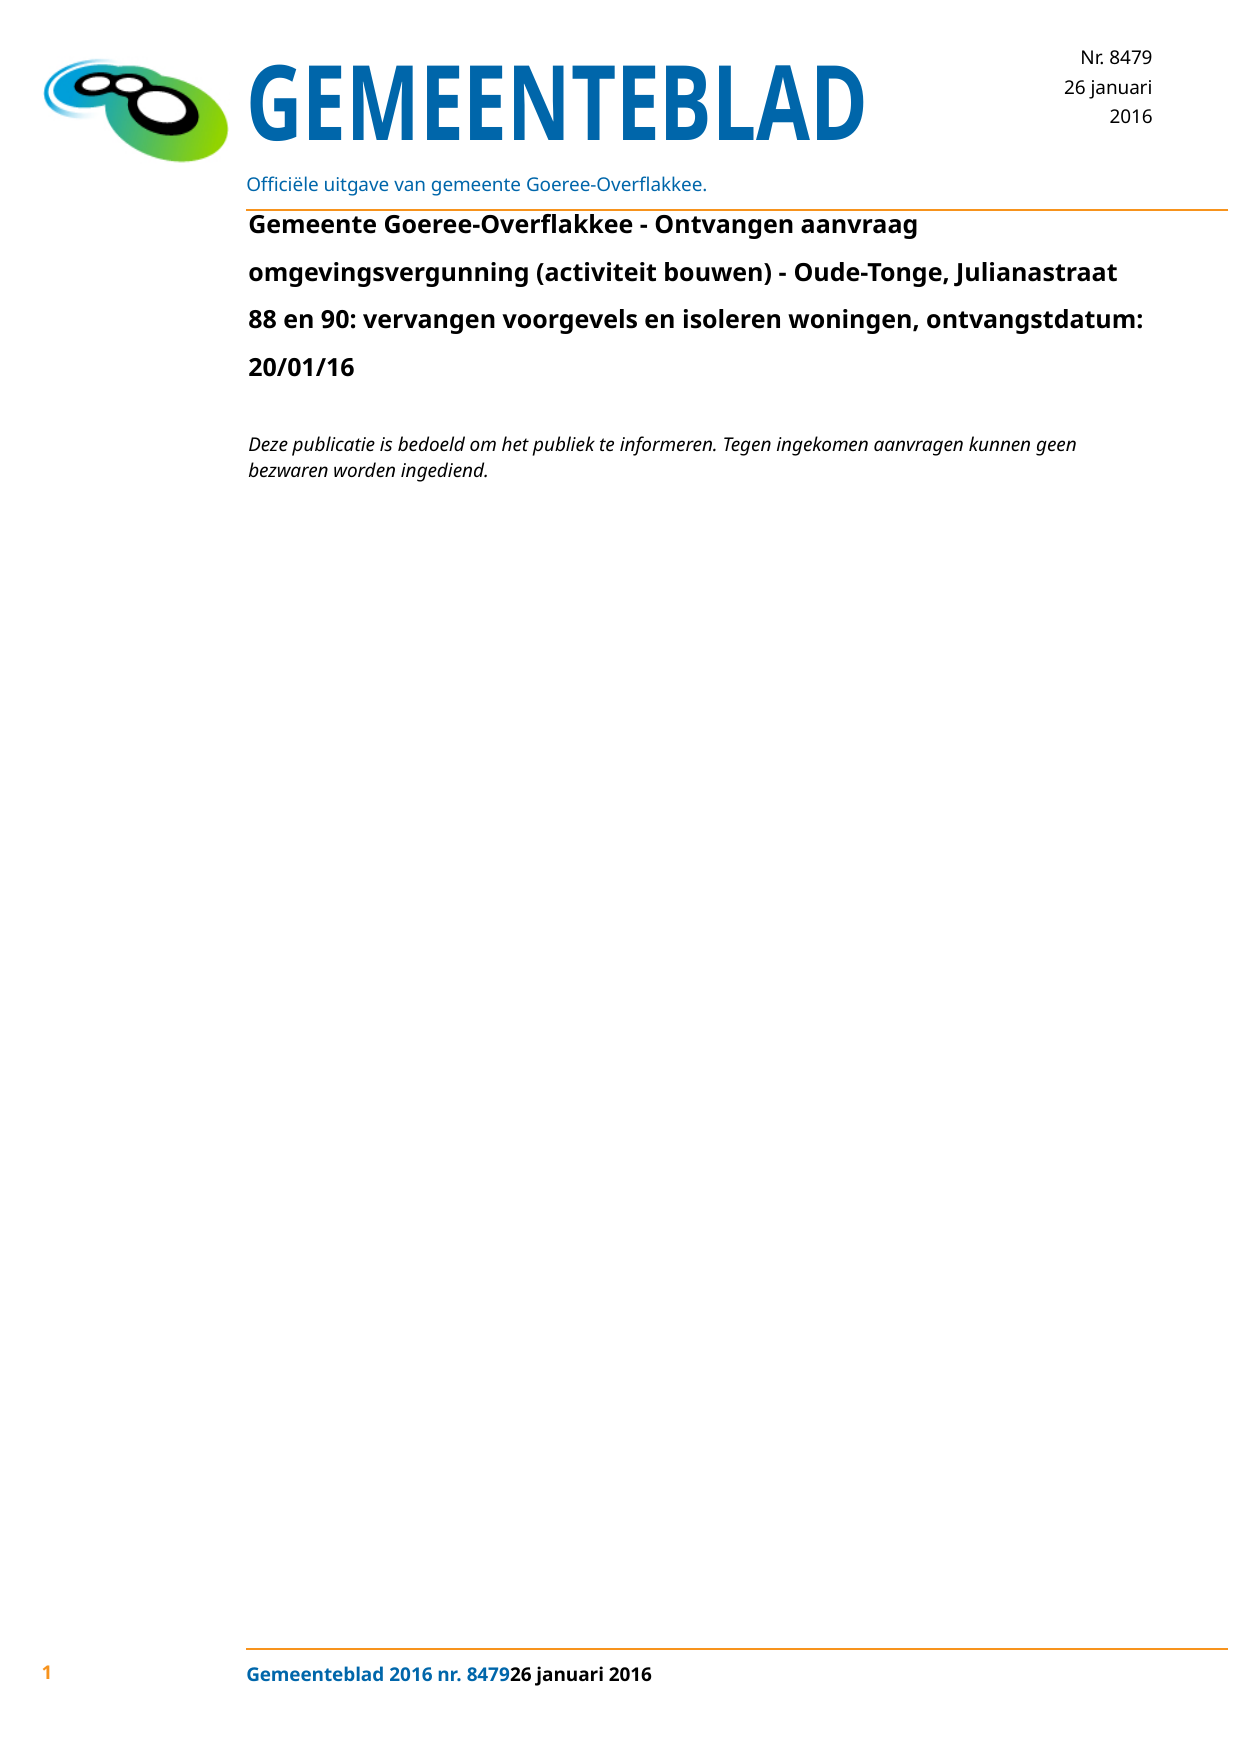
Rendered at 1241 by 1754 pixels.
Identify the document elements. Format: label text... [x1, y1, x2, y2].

picture [41, 47, 231, 172]
text Gemeente Goeree-Overflakkee - Ontvangen aanvraag omgevingsvergunning (activiteit bouwen) - Oude-Tonge, Julianastraat 88 en 90: vervangen voorgevels en isoleren woningen, ontvangstdatum: 20/01/16 [248, 211, 1152, 384]
text Deze publicatie is bedoeld om het publiek te informeren. Tegen ingekomen aanvragen kunnen geen bezwaren worden ingediend. [248, 431, 1152, 483]
